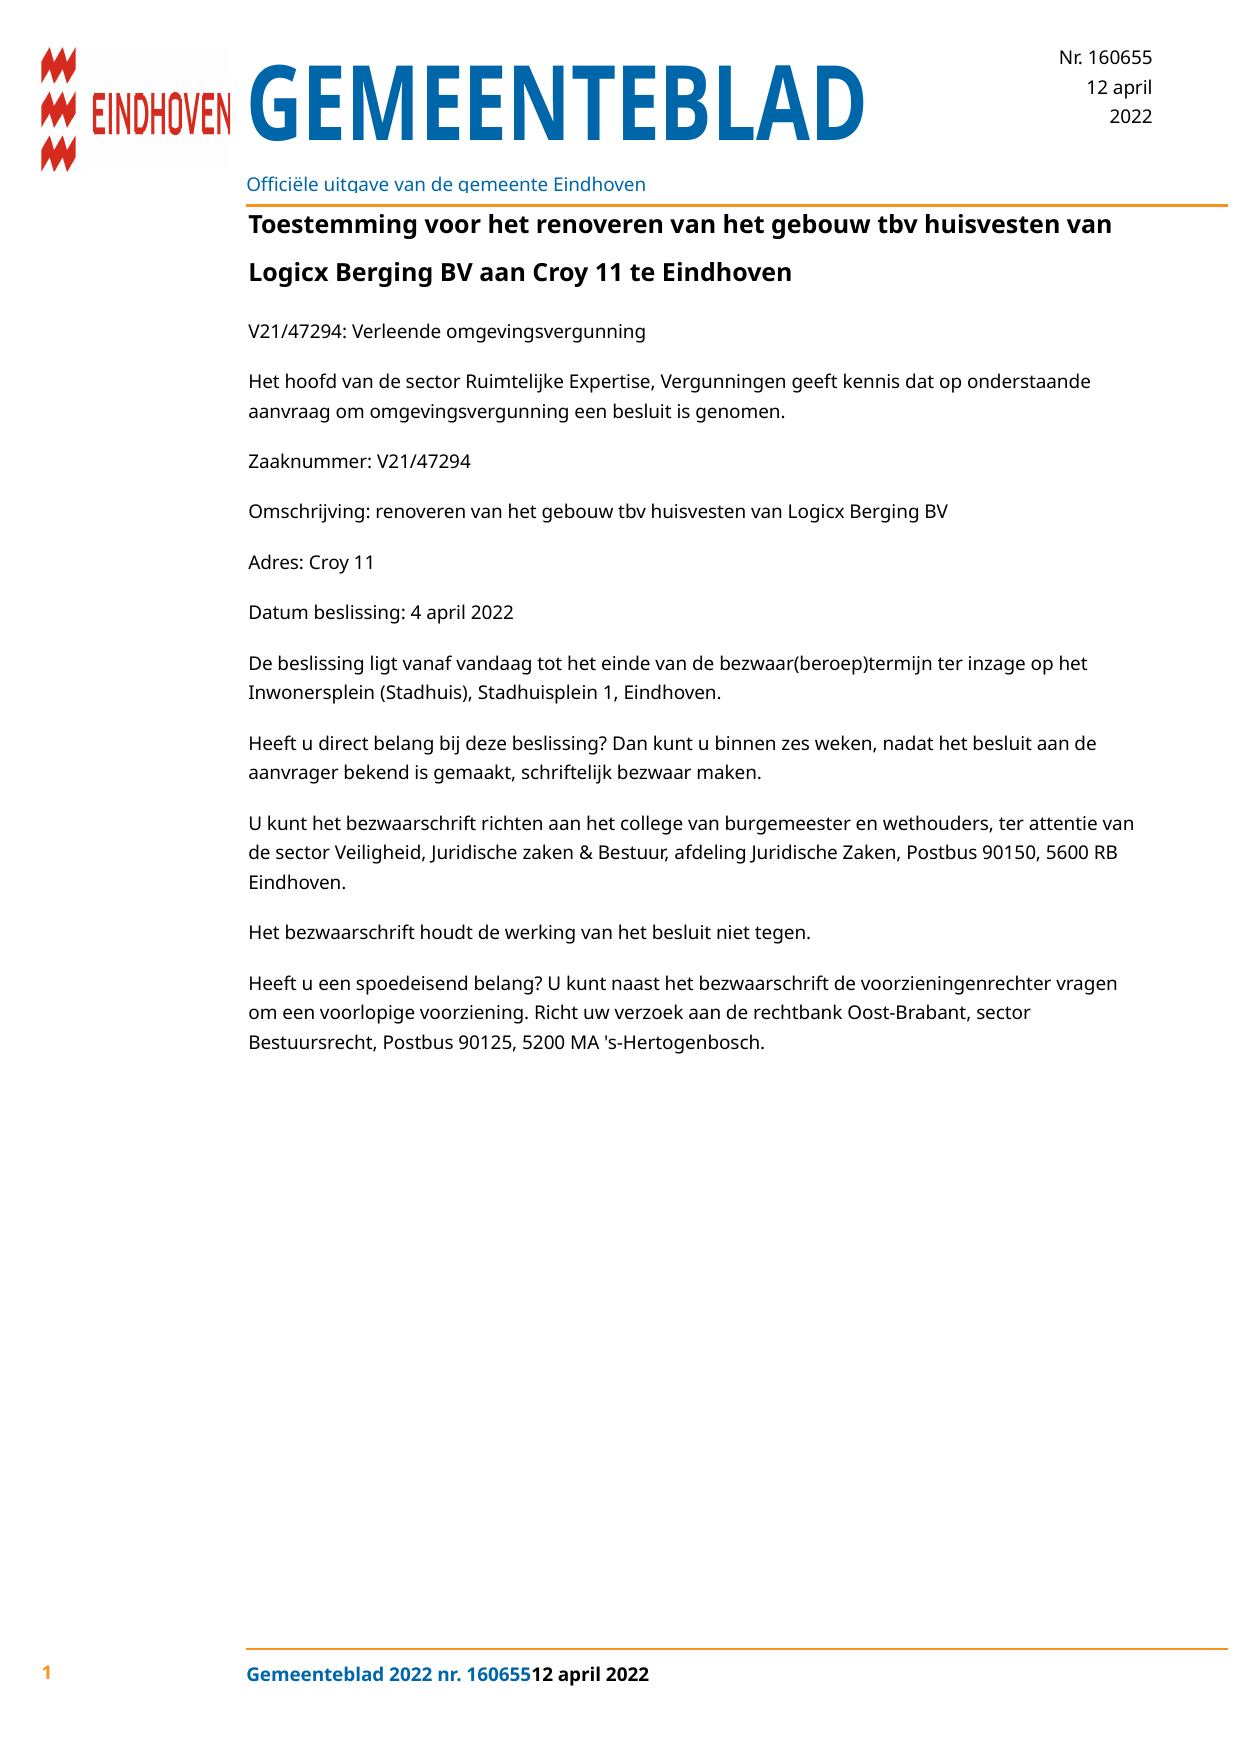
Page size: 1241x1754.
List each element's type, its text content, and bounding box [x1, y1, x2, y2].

text Heeft u een spoedeisend belang? U kunt naast het bezwaarschrift de voorzieningenrechter vragen om een voorlopige voorziening. Richt uw verzoek aan de rechtbank Oost-Brabant, sector Bestuursrecht, Postbus 90125, 5200 MA 's-Hertogenbosch. [248, 970, 1152, 1055]
text U kunt het bezwaarschrift richten aan het college van burgemeester en wethouders, ter attentie van de sector Veiligheid, Juridische zaken & Bestuur, afdeling Juridische Zaken, Postbus 90150, 5600 RB Eindhoven. [248, 810, 1152, 895]
text Omschrijving: renoveren van het gebouw tbv huisvesten van Logicx Berging BV [248, 499, 1152, 524]
text Zaaknummer: V21/47294 [248, 448, 1152, 474]
text Het hoofd van de sector Ruimtelijke Expertise, Vergunningen geeft kennis dat op onderstaande aanvraag om omgevingsvergunning een besluit is genomen. [248, 368, 1152, 424]
picture [41, 47, 231, 172]
text De beslissing ligt vanaf vandaag tot het einde van de bezwaar(beroep)termijn ter inzage op het Inwonersplein (Stadhuis), Stadhuisplein 1, Eindhoven. [248, 650, 1152, 705]
text Datum beslissing: 4 april 2022 [248, 599, 1152, 625]
text V21/47294: Verleende omgevingsvergunning [248, 318, 1152, 344]
text Toestemming voor het renoveren van het gebouw tbv huisvesten van Logicx Berging BV aan Croy 11 te Eindhoven [248, 207, 1152, 288]
text Heeft u direct belang bij deze beslissing? Dan kunt u binnen zes weken, nadat het besluit aan de aanvrager bekend is gemaakt, schriftelijk bezwaar maken. [248, 730, 1152, 785]
text Het bezwaarschrift houdt de werking van het besluit niet tegen. [248, 919, 1152, 945]
text Adres: Croy 11 [248, 549, 1152, 575]
